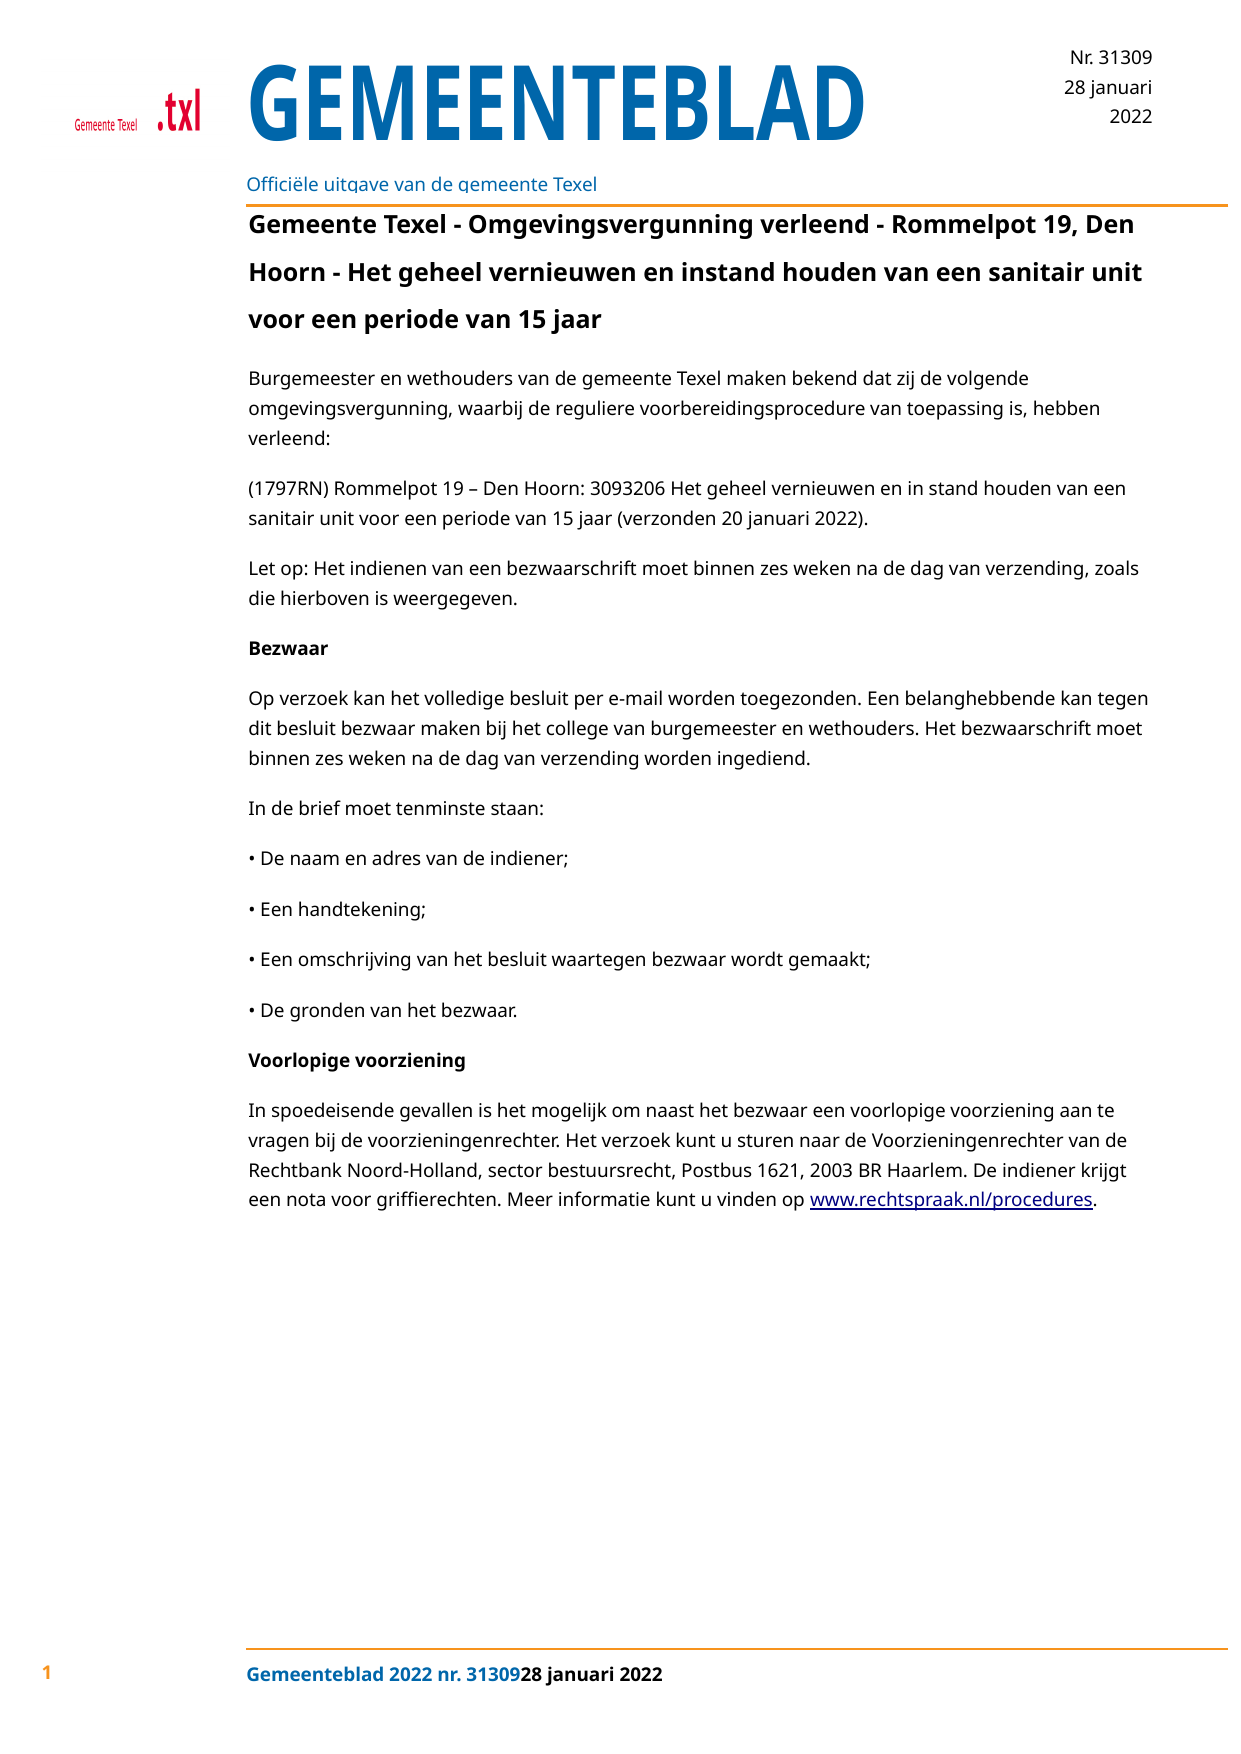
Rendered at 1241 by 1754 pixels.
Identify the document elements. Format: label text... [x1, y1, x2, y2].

text • De naam en adres van de indiener; [248, 846, 1152, 871]
text Voorlopige voorziening [248, 1047, 1152, 1073]
text • De gronden van het bezwaar. [248, 997, 1152, 1022]
text Op verzoek kan het volledige besluit per e-mail worden toegezonden. Een belanghebbende kan tegen dit besluit bezwaar maken bij het college van burgemeester en wethouders. Het bezwaarschrift moet binnen zes weken na de dag van verzending worden ingediend. [248, 686, 1152, 770]
text In spoedeisende gevallen is het mogelijk om naast het bezwaar een voorlopige voorziening aan te vragen bij de voorzieningenrechter. Het verzoek kunt u sturen naar de Voorzieningenrechter van de Rechtbank Noord-Holland, sector bestuursrecht, Postbus 1621, 2003 BR Haarlem. De indiener krijgt een nota voor griffierechten. Meer informatie kunt u vinden op www.rechtspraak.nl/procedures. [248, 1098, 1152, 1212]
text Gemeente Texel - Omgevingsvergunning verleend - Rommelpot 19, Den Hoorn - Het geheel vernieuwen en instand houden van een sanitair unit voor een periode van 15 jaar [248, 207, 1152, 336]
picture [41, 47, 231, 172]
text In de brief moet tenminste staan: [248, 795, 1152, 821]
text (1797RN) Rommelpot 19 – Den Hoorn: 3093206 Het geheel vernieuwen en in stand houden van een sanitair unit voor een periode van 15 jaar (verzonden 20 januari 2022). [248, 475, 1152, 530]
text • Een handtekening; [248, 896, 1152, 922]
text • Een omschrijving van het besluit waartegen bezwaar wordt gemaakt; [248, 946, 1152, 972]
text Burgemeester en wethouders van de gemeente Texel maken bekend dat zij de volgende omgevingsvergunning, waarbij de reguliere voorbereidingsprocedure van toepassing is, hebben verleend: [248, 366, 1152, 450]
text Let op: Het indienen van een bezwaarschrift moet binnen zes weken na de dag van verzending, zoals die hierboven is weergegeven. [248, 555, 1152, 610]
text Bezwaar [248, 635, 1152, 661]
